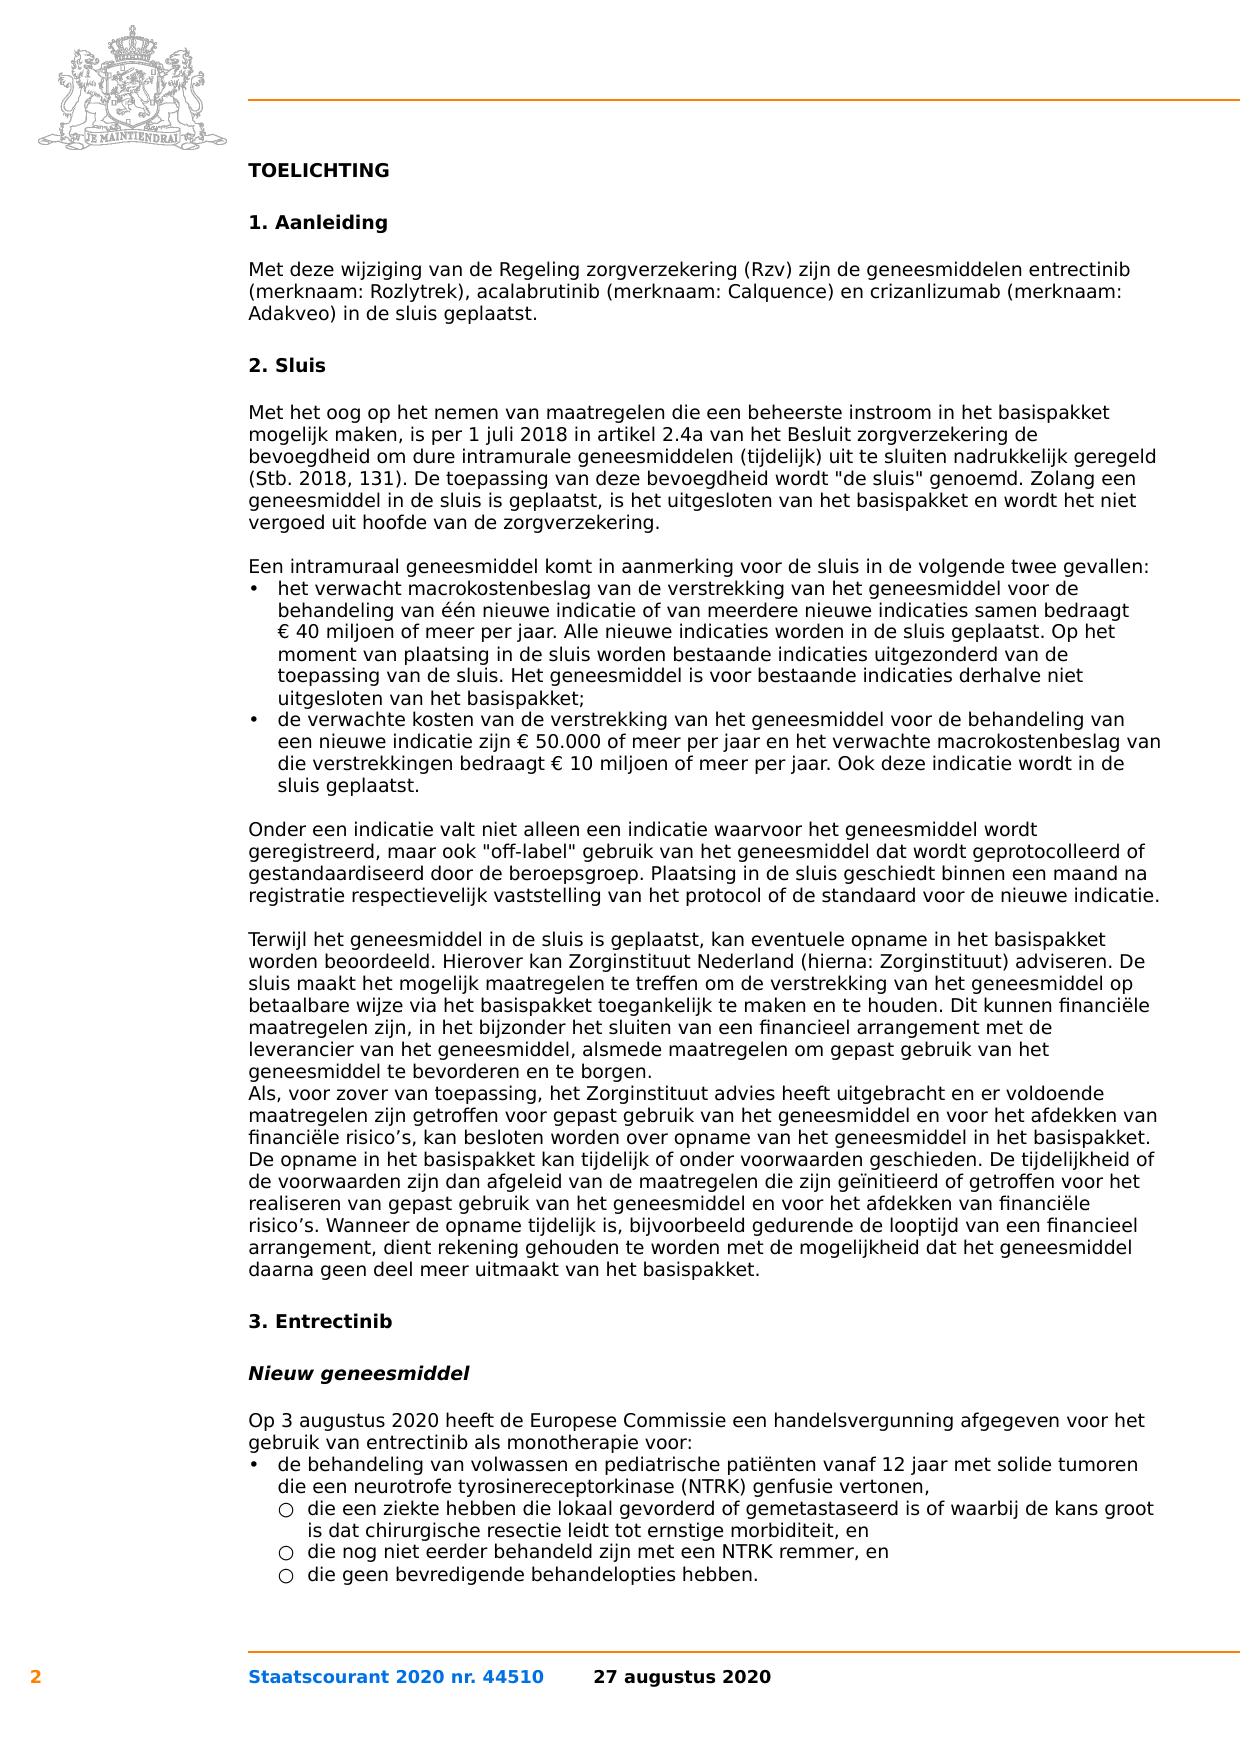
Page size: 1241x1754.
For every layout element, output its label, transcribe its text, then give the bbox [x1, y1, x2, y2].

text • het verwacht macrokostenbeslag van de verstrekking van het geneesmiddel voor de behandeling van één nieuwe indicatie of van meerdere nieuwe indicaties samen bedraagt € 40 miljoen of meer per jaar. Alle nieuwe indicaties worden in de sluis geplaatst. Op het moment van plaatsing in de sluis worden bestaande indicaties uitgezonderd van de toepassing van de sluis. Het geneesmiddel is voor bestaande indicaties derhalve niet uitgesloten van het basispakket; [248, 577, 1163, 709]
text Op 3 augustus 2020 heeft de Europese Commissie een handelsvergunning afgegeven voor het gebruik van entrectinib als monotherapie voor: [248, 1409, 1163, 1453]
picture [38, 25, 227, 150]
text ○ die een ziekte hebben die lokaal gevorderd of gemetastaseerd is of waarbij de kans groot is dat chirurgische resectie leidt tot ernstige morbiditeit, en [278, 1497, 1163, 1541]
text • de verwachte kosten van de verstrekking van het geneesmiddel voor de behandeling van een nieuwe indicatie zijn € 50.000 of meer per jaar en het verwachte macrokostenbeslag van die verstrekkingen bedraagt € 10 miljoen of meer per jaar. Ook deze indicatie wordt in de sluis geplaatst. [248, 709, 1163, 797]
text ○ die geen bevredigende behandelopties hebben. [278, 1563, 1163, 1585]
subtitle 2. Sluis [248, 355, 1163, 377]
subtitle TOELICHTING [248, 160, 1163, 182]
text ○ die nog niet eerder behandeld zijn met een NTRK remmer, en [278, 1541, 1163, 1563]
text Als, voor zover van toepassing, het Zorginstituut advies heeft uitgebracht en er voldoende maatregelen zijn getroffen voor gepast gebruik van het geneesmiddel en voor het afdekken van financiële risico’s, kan besloten worden over opname van het geneesmiddel in het basispakket. [248, 1083, 1163, 1149]
subtitle Nieuw geneesmiddel [248, 1363, 1163, 1384]
text Een intramuraal geneesmiddel komt in aanmerking voor de sluis in de volgende twee gevallen: [248, 556, 1163, 577]
text Met het oog op het nemen van maatregelen die een beheerste instroom in het basispakket mogelijk maken, is per 1 juli 2018 in artikel 2.4a van het Besluit zorgverzekering de bevoegdheid om dure intramurale geneesmiddelen (tijdelijk) uit te sluiten nadrukkelijk geregeld (Stb. 2018, 131). De toepassing van deze bevoegdheid wordt "de sluis" genoemd. Zolang een geneesmiddel in de sluis is geplaatst, is het uitgesloten van het basispakket en wordt het niet vergoed uit hoofde van de zorgverzekering. [248, 402, 1163, 534]
text Met deze wijziging van de Regeling zorgverzekering (Rzv) zijn de geneesmiddelen entrectinib (merknaam: Rozlytrek), acalabrutinib (merknaam: Calquence) en crizanlizumab (merknaam: Adakveo) in de sluis geplaatst. [248, 259, 1163, 325]
text Terwijl het geneesmiddel in de sluis is geplaatst, kan eventuele opname in het basispakket worden beoordeeld. Hierover kan Zorginstituut Nederland (hierna: Zorginstituut) adviseren. De sluis maakt het mogelijk maatregelen te treffen om de verstrekking van het geneesmiddel op betaalbare wijze via het basispakket toegankelijk te maken en te houden. Dit kunnen financiële maatregelen zijn, in het bijzonder het sluiten van een financieel arrangement met de leverancier van het geneesmiddel, alsmede maatregelen om gepast gebruik van het geneesmiddel te bevorderen en te borgen. [248, 929, 1163, 1083]
subtitle 1. Aanleiding [248, 212, 1163, 234]
subtitle 3. Entrectinib [248, 1311, 1163, 1333]
text De opname in het basispakket kan tijdelijk of onder voorwaarden geschieden. De tijdelijkheid of de voorwaarden zijn dan afgeleid van de maatregelen die zijn geïnitieerd of getroffen voor het realiseren van gepast gebruik van het geneesmiddel en voor het afdekken van financiële risico’s. Wanneer de opname tijdelijk is, bijvoorbeeld gedurende de looptijd van een financieel arrangement, dient rekening gehouden te worden met de mogelijkheid dat het geneesmiddel daarna geen deel meer uitmaakt van het basispakket. [248, 1149, 1163, 1281]
text Onder een indicatie valt niet alleen een indicatie waarvoor het geneesmiddel wordt geregistreerd, maar ook "off-label" gebruik van het geneesmiddel dat wordt geprotocolleerd of gestandaardiseerd door de beroepsgroep. Plaatsing in de sluis geschiedt binnen een maand na registratie respectievelijk vaststelling van het protocol of de standaard voor de nieuwe indicatie. [248, 819, 1163, 907]
text • de behandeling van volwassen en pediatrische patiënten vanaf 12 jaar met solide tumoren die een neurotrofe tyrosinereceptorkinase (NTRK) genfusie vertonen, [248, 1453, 1163, 1497]
